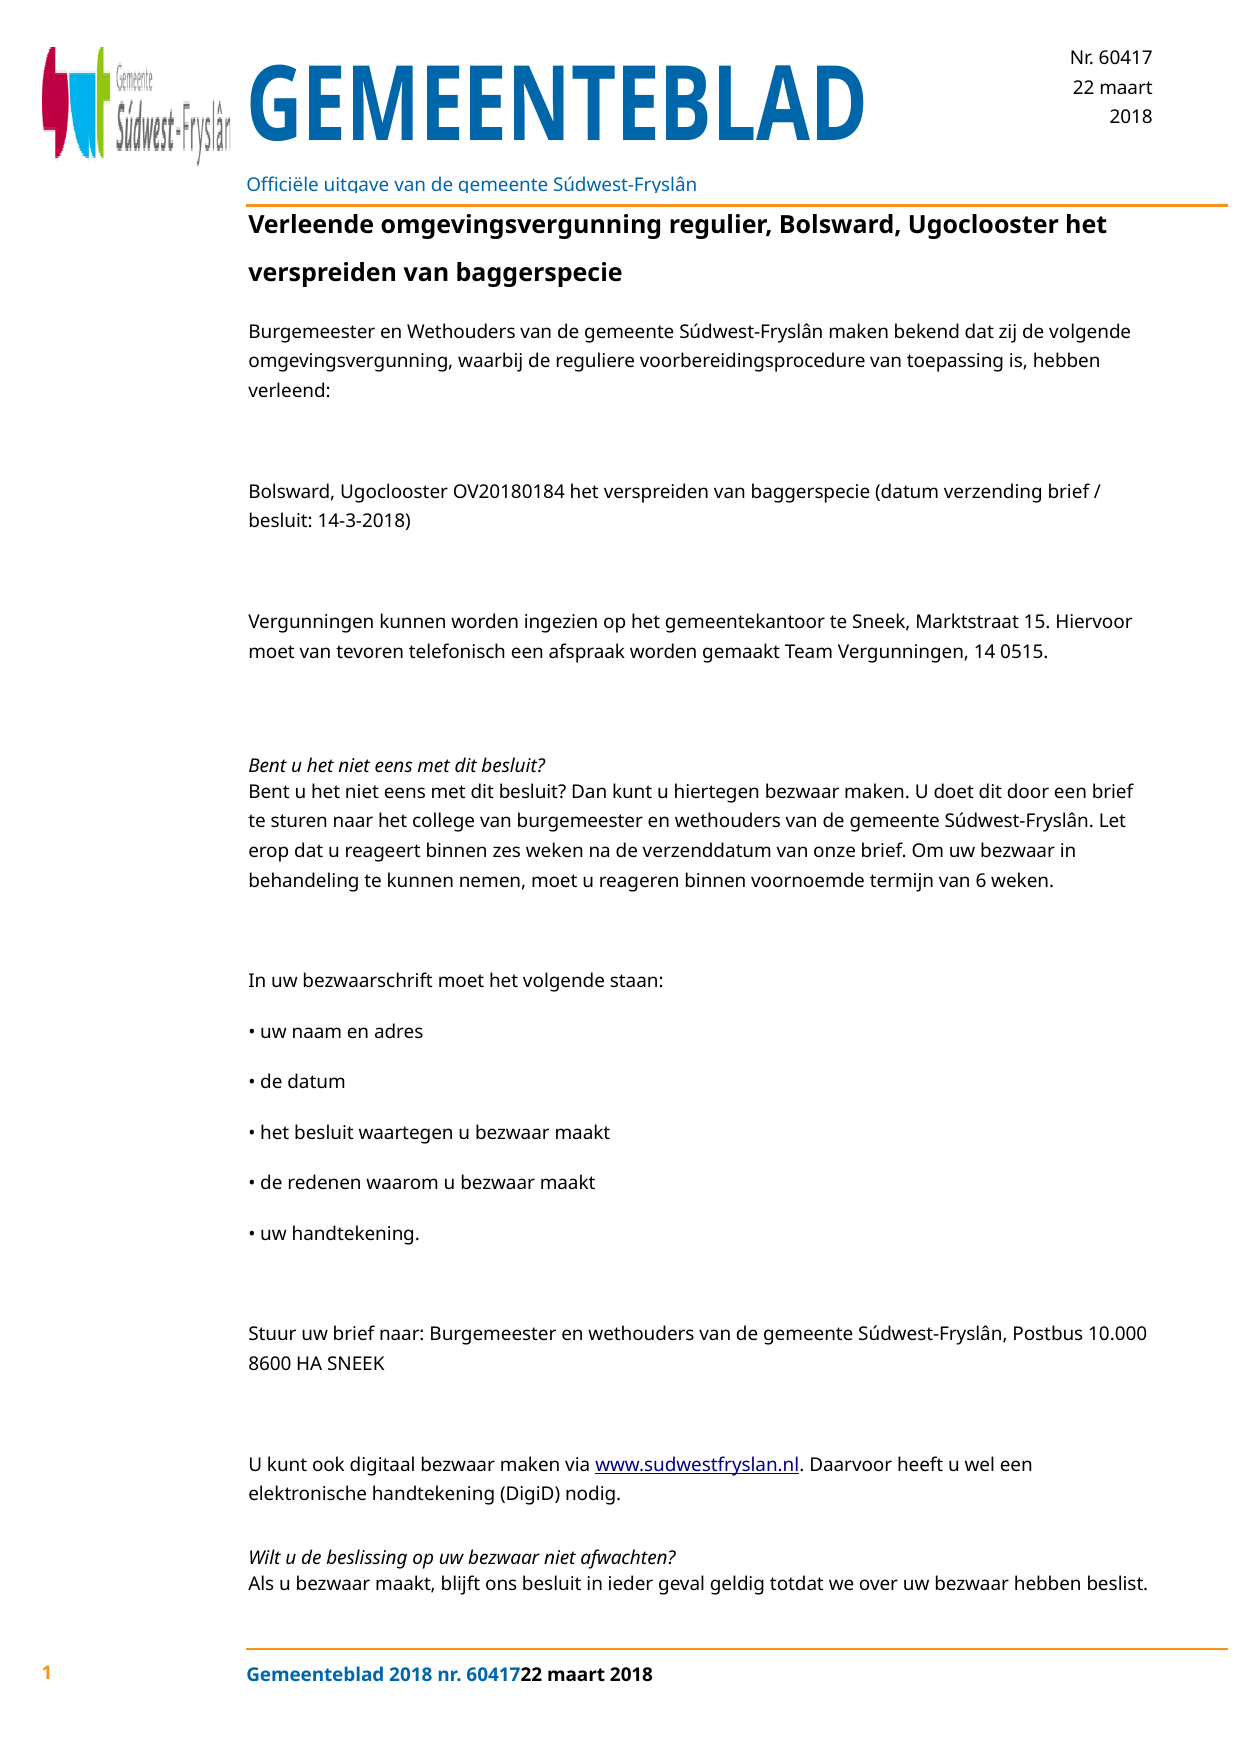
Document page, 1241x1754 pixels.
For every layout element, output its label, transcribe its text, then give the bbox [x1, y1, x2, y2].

text • uw handtekening. [248, 1220, 1152, 1245]
text Vergunningen kunnen worden ingezien op het gemeentekantoor te Sneek, Marktstraat 15. Hiervoor moet van tevoren telefonisch een afspraak worden gemaakt Team Vergunningen, 14 0515. [248, 608, 1152, 664]
text Bent u het niet eens met dit besluit? [248, 752, 1152, 778]
text U kunt ook digitaal bezwaar maken via www.sudwestfryslan.nl. Daarvoor heeft u wel een elektronische handtekening (DigiD) nodig. [248, 1451, 1152, 1506]
text Burgemeester en Wethouders van de gemeente Súdwest-Fryslân maken bekend dat zij de volgende omgevingsvergunning, waarbij de reguliere voorbereidingsprocedure van toepassing is, hebben verleend: [248, 318, 1152, 403]
picture [41, 47, 231, 172]
text In uw bezwaarschrift moet het volgende staan: [248, 968, 1152, 993]
text Stuur uw brief naar: Burgemeester en wethouders van de gemeente Súdwest-Fryslân, Postbus 10.000 8600 HA SNEEK [248, 1321, 1152, 1376]
text Bolsward, Ugoclooster OV20180184 het verspreiden van baggerspecie (datum verzending brief / besluit: 14-3-2018) [248, 478, 1152, 533]
text Bent u het niet eens met dit besluit? Dan kunt u hiertegen bezwaar maken. U doet dit door een brief te sturen naar het college van burgemeester en wethouders van de gemeente Súdwest-Fryslân. Let erop dat u reageert binnen zes weken na de verzenddatum van onze brief. Om uw bezwaar in behandeling te kunnen nemen, moet u reageren binnen voornoemde termijn van 6 weken. [248, 778, 1152, 892]
text • het besluit waartegen u bezwaar maakt [248, 1119, 1152, 1144]
text Verleende omgevingsvergunning regulier, Bolsward, Ugoclooster het verspreiden van baggerspecie [248, 207, 1152, 288]
text • de redenen waarom u bezwaar maakt [248, 1169, 1152, 1195]
text Als u bezwaar maakt, blijft ons besluit in ieder geval geldig totdat we over uw bezwaar hebben beslist. [248, 1570, 1152, 1596]
text • uw naam en adres [248, 1018, 1152, 1044]
text • de datum [248, 1068, 1152, 1094]
text Wilt u de beslissing op uw bezwaar niet afwachten? [248, 1544, 1152, 1570]
